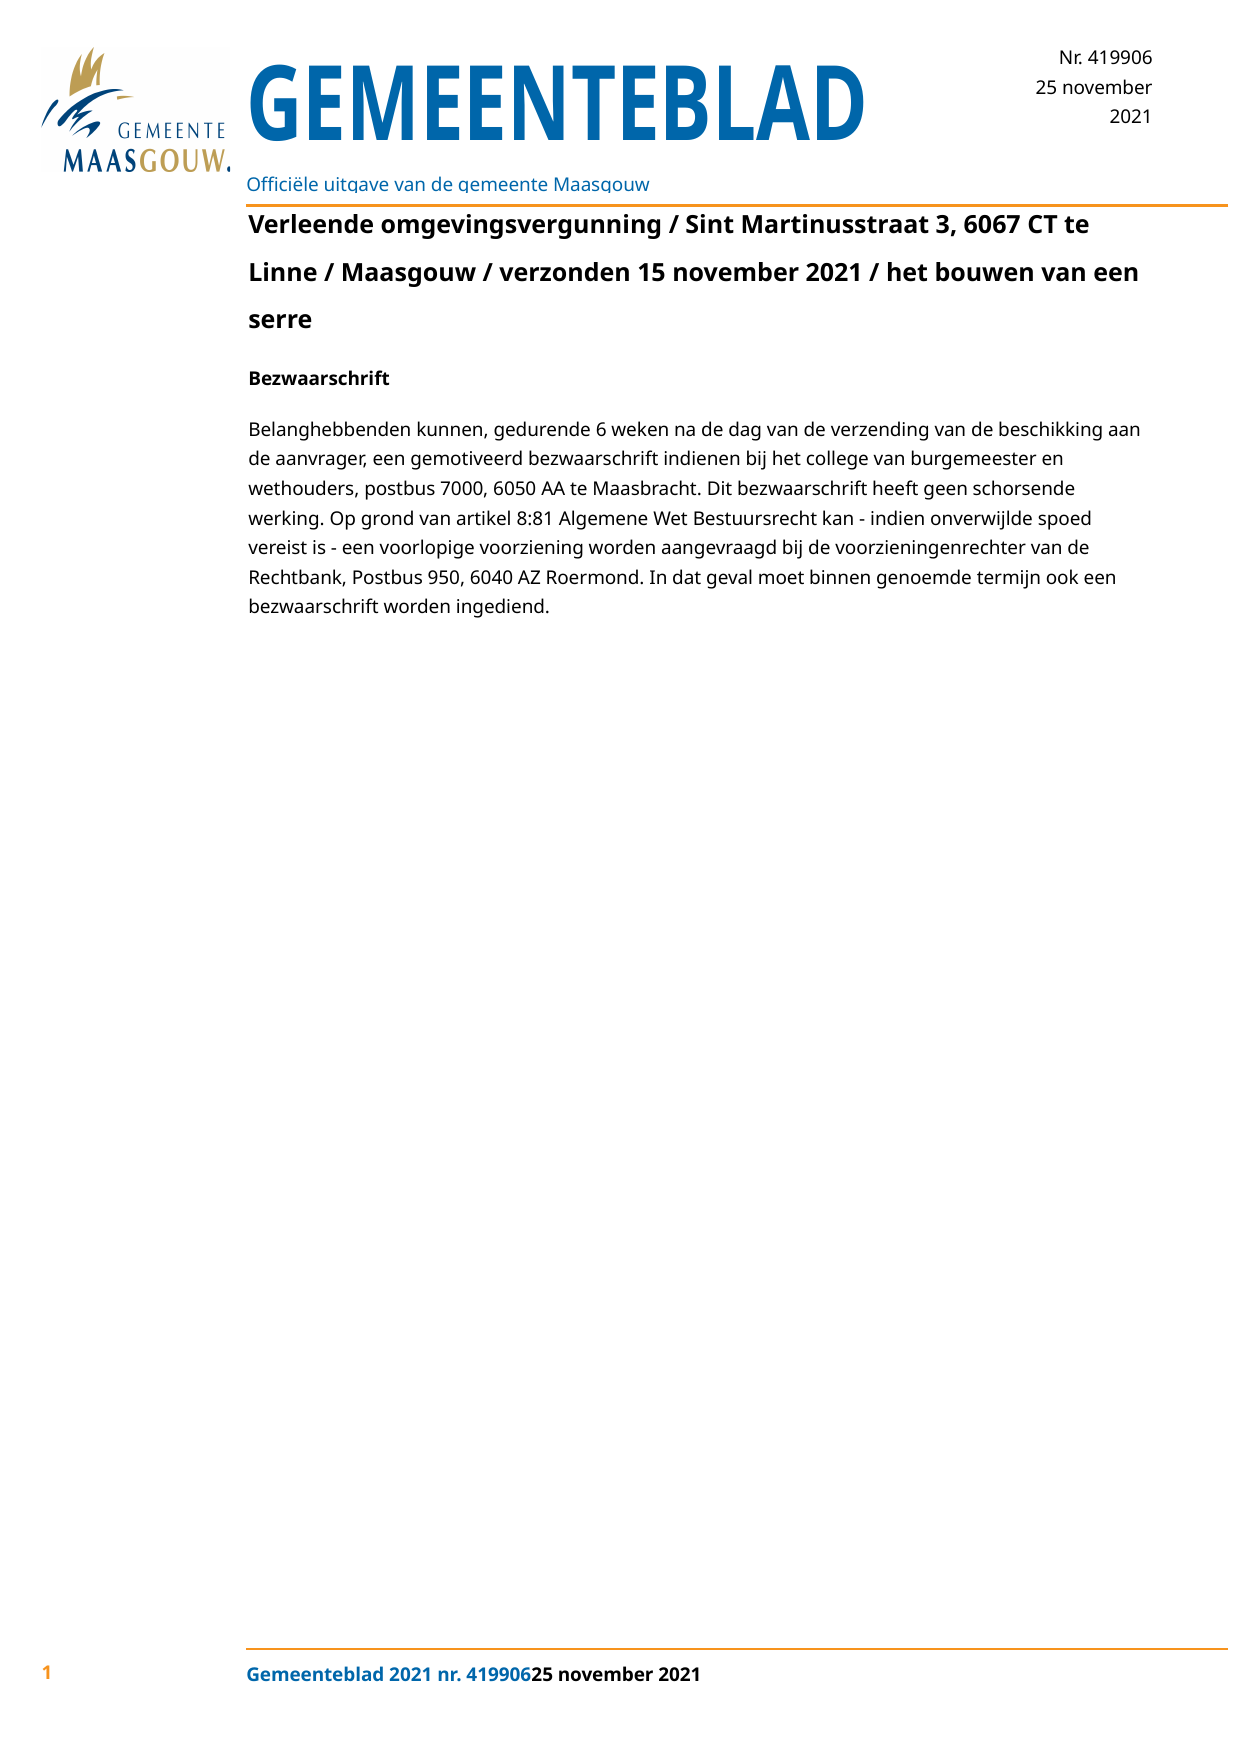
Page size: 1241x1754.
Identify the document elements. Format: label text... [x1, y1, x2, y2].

text Belanghebbenden kunnen, gedurende 6 weken na de dag van de verzending van de beschikking aan de aanvrager, een gemotiveerd bezwaarschrift indienen bij het college van burgemeester en wethouders, postbus 7000, 6050 AA te Maasbracht. Dit bezwaarschrift heeft geen schorsende werking. Op grond van artikel 8:81 Algemene Wet Bestuursrecht kan - indien onverwijlde spoed vereist is - een voorlopige voorziening worden aangevraagd bij de voorzieningenrechter van de Rechtbank, Postbus 950, 6040 AZ Roermond. In dat geval moet binnen genoemde termijn ook een bezwaarschrift worden ingediend. [248, 416, 1152, 619]
text Bezwaarschrift [248, 366, 1152, 391]
picture [41, 47, 231, 172]
text Verleende omgevingsvergunning / Sint Martinusstraat 3, 6067 CT te Linne / Maasgouw / verzonden 15 november 2021 / het bouwen van een serre [248, 207, 1152, 336]
